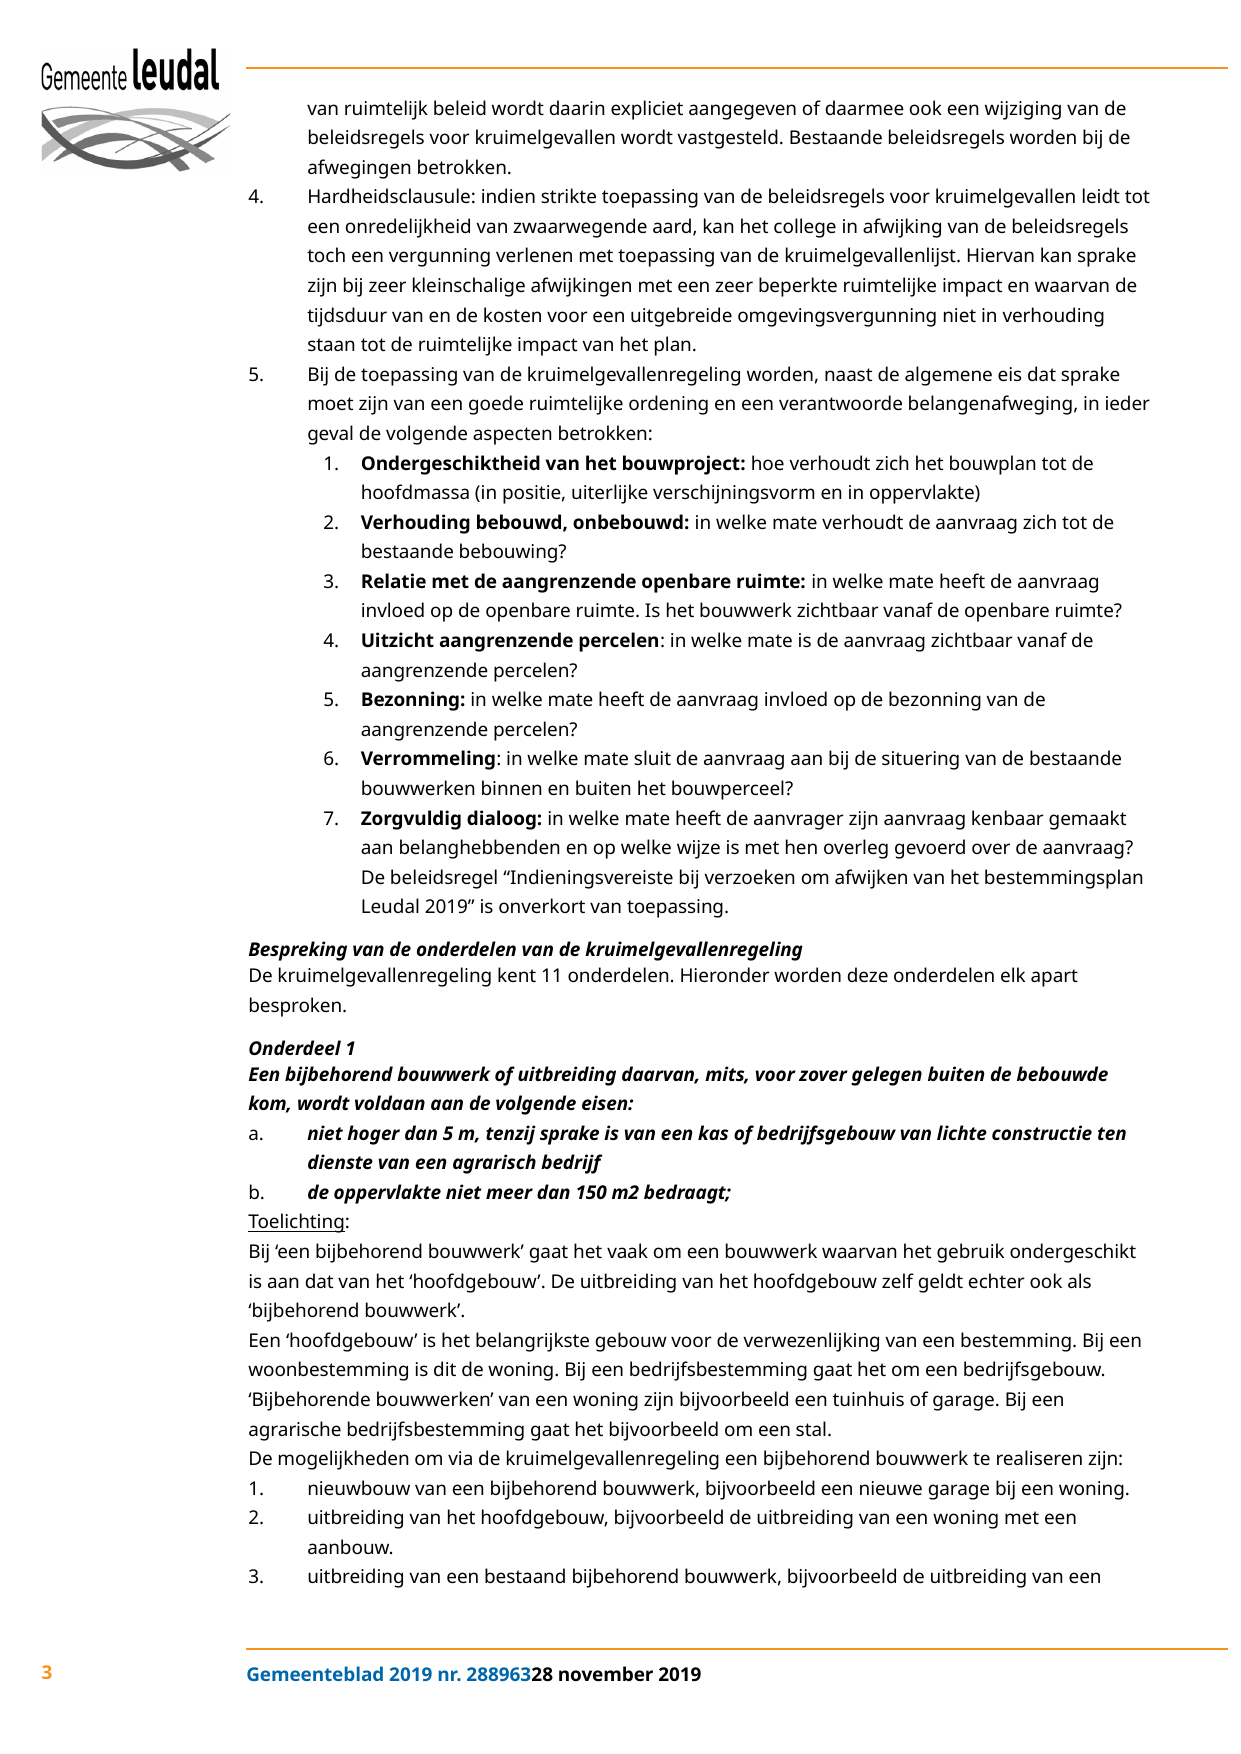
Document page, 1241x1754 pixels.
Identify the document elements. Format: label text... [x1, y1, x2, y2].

list niet hoger dan 5 m, tenzij sprake is van een kas of bedrijfsgebouw van lichte constructie ten dienste van een agrarisch bedrijf [248, 1120, 1152, 1175]
list Relatie met de aangrenzende openbare ruimte: in welke mate heeft de aanvraag invloed op de openbare ruimte. Is het bouwwerk zichtbaar vanaf de openbare ruimte? [323, 568, 1152, 623]
list de oppervlakte niet meer dan 150 m2 bedraagt; [248, 1179, 1152, 1205]
list uitbreiding van het hoofdgebouw, bijvoorbeeld de uitbreiding van een woning met een aanbouw. [248, 1504, 1152, 1560]
list van ruimtelijk beleid wordt daarin expliciet aangegeven of daarmee ook een wijziging van de beleidsregels voor kruimelgevallen wordt vastgesteld. Bestaande beleidsregels worden bij de afwegingen betrokken. [248, 95, 1152, 180]
list Verrommeling: in welke mate sluit de aanvraag aan bij de situering van de bestaande bouwwerken binnen en buiten het bouwperceel? [323, 746, 1152, 801]
list Bezonning: in welke mate heeft de aanvraag invloed op de bezonning van de aangrenzende percelen? [323, 686, 1152, 742]
text Bespreking van de onderdelen van de kruimelgevallenregeling [248, 937, 1152, 962]
list Hardheidsclausule: indien strikte toepassing van de beleidsregels voor kruimelgevallen leidt tot een onredelijkheid van zwaarwegende aard, kan het college in afwijking van de beleidsregels toch een vergunning verlenen met toepassing van de kruimelgevallenlijst. Hiervan kan sprake zijn bij zeer kleinschalige afwijkingen met een zeer beperkte ruimtelijke impact en waarvan de tijdsduur van en de kosten voor een uitgebreide omgevingsvergunning niet in verhouding staan tot de ruimtelijke impact van het plan. [248, 183, 1152, 357]
text Een ‘hoofdgebouw’ is het belangrijkste gebouw voor de verwezenlijking van een bestemming. Bij een woonbestemming is dit de woning. Bij een bedrijfsbestemming gaat het om een bedrijfsgebouw. ‘Bijbehorende bouwwerken’ van een woning zijn bijvoorbeeld een tuinhuis of garage. Bij een agrarische bedrijfsbestemming gaat het bijvoorbeeld om een stal. [248, 1327, 1152, 1442]
list uitbreiding van een bestaand bijbehorend bouwwerk, bijvoorbeeld de uitbreiding van een [248, 1564, 1152, 1589]
text Een bijbehorend bouwwerk of uitbreiding daarvan, mits, voor zover gelegen buiten de bebouwde kom, wordt voldaan aan de volgende eisen: [248, 1061, 1152, 1116]
list Bij de toepassing van de kruimelgevallenregeling worden, naast de algemene eis dat sprake moet zijn van een goede ruimtelijke ordening en een verantwoorde belangenafweging, in ieder geval de volgende aspecten betrokken: [248, 361, 1152, 446]
text De kruimelgevallenregeling kent 11 onderdelen. Hieronder worden deze onderdelen elk apart besproken. [248, 962, 1152, 1018]
list nieuwbouw van een bijbehorend bouwwerk, bijvoorbeeld een nieuwe garage bij een woning. [248, 1475, 1152, 1501]
list Uitzicht aangrenzende percelen: in welke mate is de aanvraag zichtbaar vanaf de aangrenzende percelen? [323, 627, 1152, 683]
list Verhouding bebouwd, onbebouwd: in welke mate verhoudt de aanvraag zich tot de bestaande bebouwing? [323, 509, 1152, 564]
text Toelichting: [248, 1209, 1152, 1234]
text Bij ‘een bijbehorend bouwwerk’ gaat het vaak om een bouwwerk waarvan het gebruik ondergeschikt is aan dat van het ‘hoofdgebouw’. De uitbreiding van het hoofdgebouw zelf geldt echter ook als ‘bijbehorend bouwwerk’. [248, 1238, 1152, 1323]
list Zorgvuldig dialoog: in welke mate heeft de aanvrager zijn aanvraag kenbaar gemaakt aan belanghebbenden en op welke wijze is met hen overleg gevoerd over de aanvraag? De beleidsregel “Indieningsvereiste bij verzoeken om afwijken van het bestemmingsplan Leudal 2019” is onverkort van toepassing. [323, 805, 1152, 919]
text De mogelijkheden om via de kruimelgevallenregeling een bijbehorend bouwwerk te realiseren zijn: [248, 1445, 1152, 1471]
list Ondergeschiktheid van het bouwproject: hoe verhoudt zich het bouwplan tot de hoofdmassa (in positie, uiterlijke verschijningsvorm en in oppervlakte) [323, 450, 1152, 505]
picture [41, 47, 231, 172]
text Onderdeel 1 [248, 1035, 1152, 1061]
